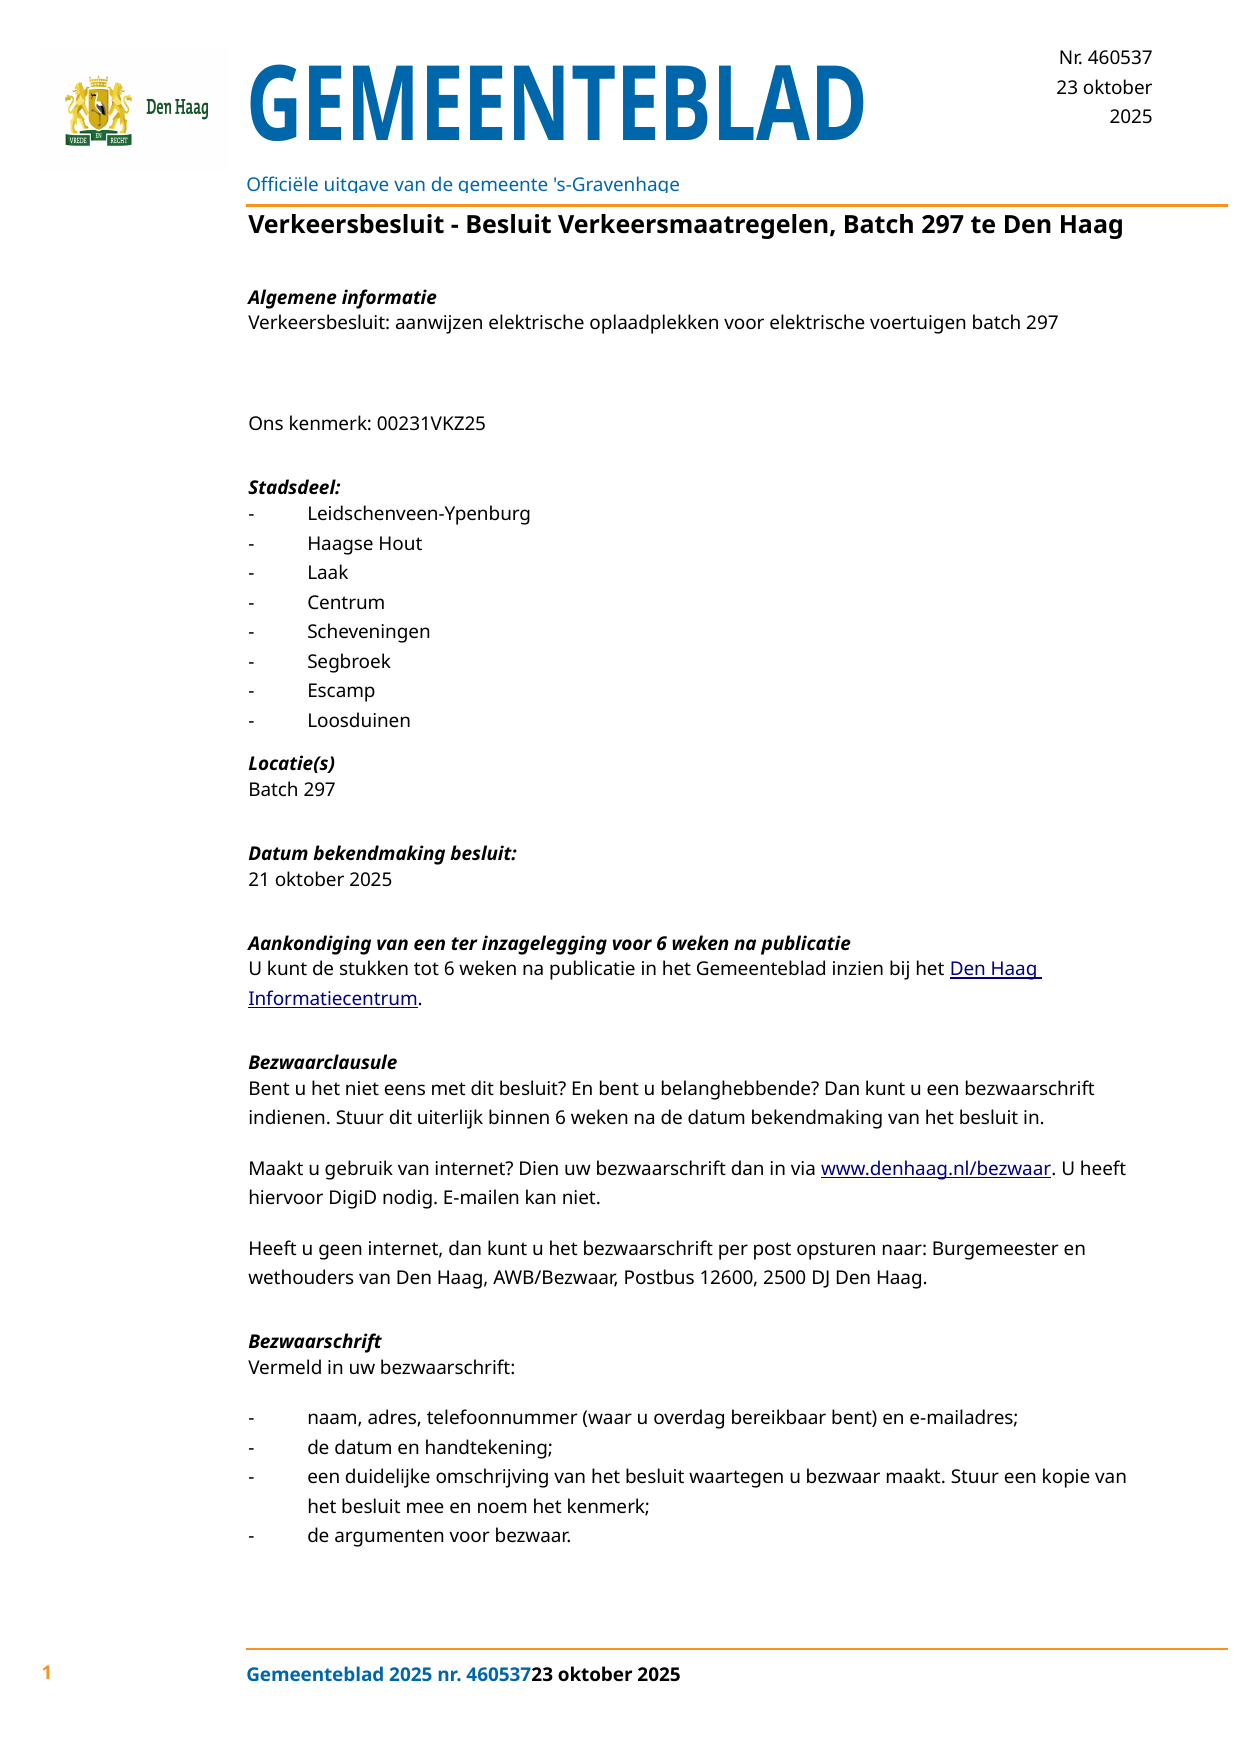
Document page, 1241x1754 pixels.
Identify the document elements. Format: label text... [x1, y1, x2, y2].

text Aankondiging van een ter inzagelegging voor 6 weken na publicatie [248, 930, 1152, 955]
list de datum en handtekening; [248, 1434, 1152, 1460]
text Bezwaarclausule [248, 1049, 1152, 1075]
text Bezwaarschrift [248, 1328, 1152, 1354]
list Haagse Hout [248, 530, 1152, 555]
list Scheveningen [248, 618, 1152, 644]
list Centrum [248, 589, 1152, 614]
text Verkeersbesluit - Besluit Verkeersmaatregelen, Batch 297 te Den Haag [248, 207, 1152, 241]
text Heeft u geen internet, dan kunt u het bezwaarschrift per post opsturen naar: Burgemeester en wethouders van Den Haag, AWB/Bezwaar, Postbus 12600, 2500 DJ Den Haag. [248, 1235, 1152, 1290]
picture [41, 47, 231, 172]
list Leidschenveen-Ypenburg [248, 500, 1152, 526]
list Laak [248, 559, 1152, 585]
list Loosduinen [248, 707, 1152, 733]
text Verkeersbesluit: aanwijzen elektrische oplaadplekken voor elektrische voertuigen batch 297 [248, 309, 1152, 335]
list de argumenten voor bezwaar. [248, 1523, 1152, 1548]
text Datum bekendmaking besluit: [248, 840, 1152, 866]
text Bent u het niet eens met dit besluit? En bent u belanghebbende? Dan kunt u een bezwaarschrift indienen. Stuur dit uiterlijk binnen 6 weken na de datum bekendmaking van het besluit in. [248, 1075, 1152, 1130]
text U kunt de stukken tot 6 weken na publicatie in het Gemeenteblad inzien bij het Den Haag Informatiecentrum. [248, 955, 1152, 1011]
list naam, adres, telefoonnummer (waar u overdag bereikbaar bent) en e-mailadres; [248, 1404, 1152, 1430]
text Vermeld in uw bezwaarschrift: [248, 1354, 1152, 1380]
list een duidelijke omschrijving van het besluit waartegen u bezwaar maakt. Stuur een kopie van het besluit mee en noem het kenmerk; [248, 1463, 1152, 1519]
list Segbroek [248, 648, 1152, 674]
text Ons kenmerk: 00231VKZ25 [248, 410, 1152, 436]
text Algemene informatie [248, 284, 1152, 309]
text Stadsdeel: [248, 474, 1152, 500]
text Locatie(s) [248, 750, 1152, 776]
text Maakt u gebruik van internet? Dien uw bezwaarschrift dan in via www.denhaag.nl/bezwaar. U heeft hiervoor DigiD nodig. E-mailen kan niet. [248, 1155, 1152, 1210]
text 21 oktober 2025 [248, 866, 1152, 891]
list Escamp [248, 678, 1152, 703]
text Batch 297 [248, 776, 1152, 802]
